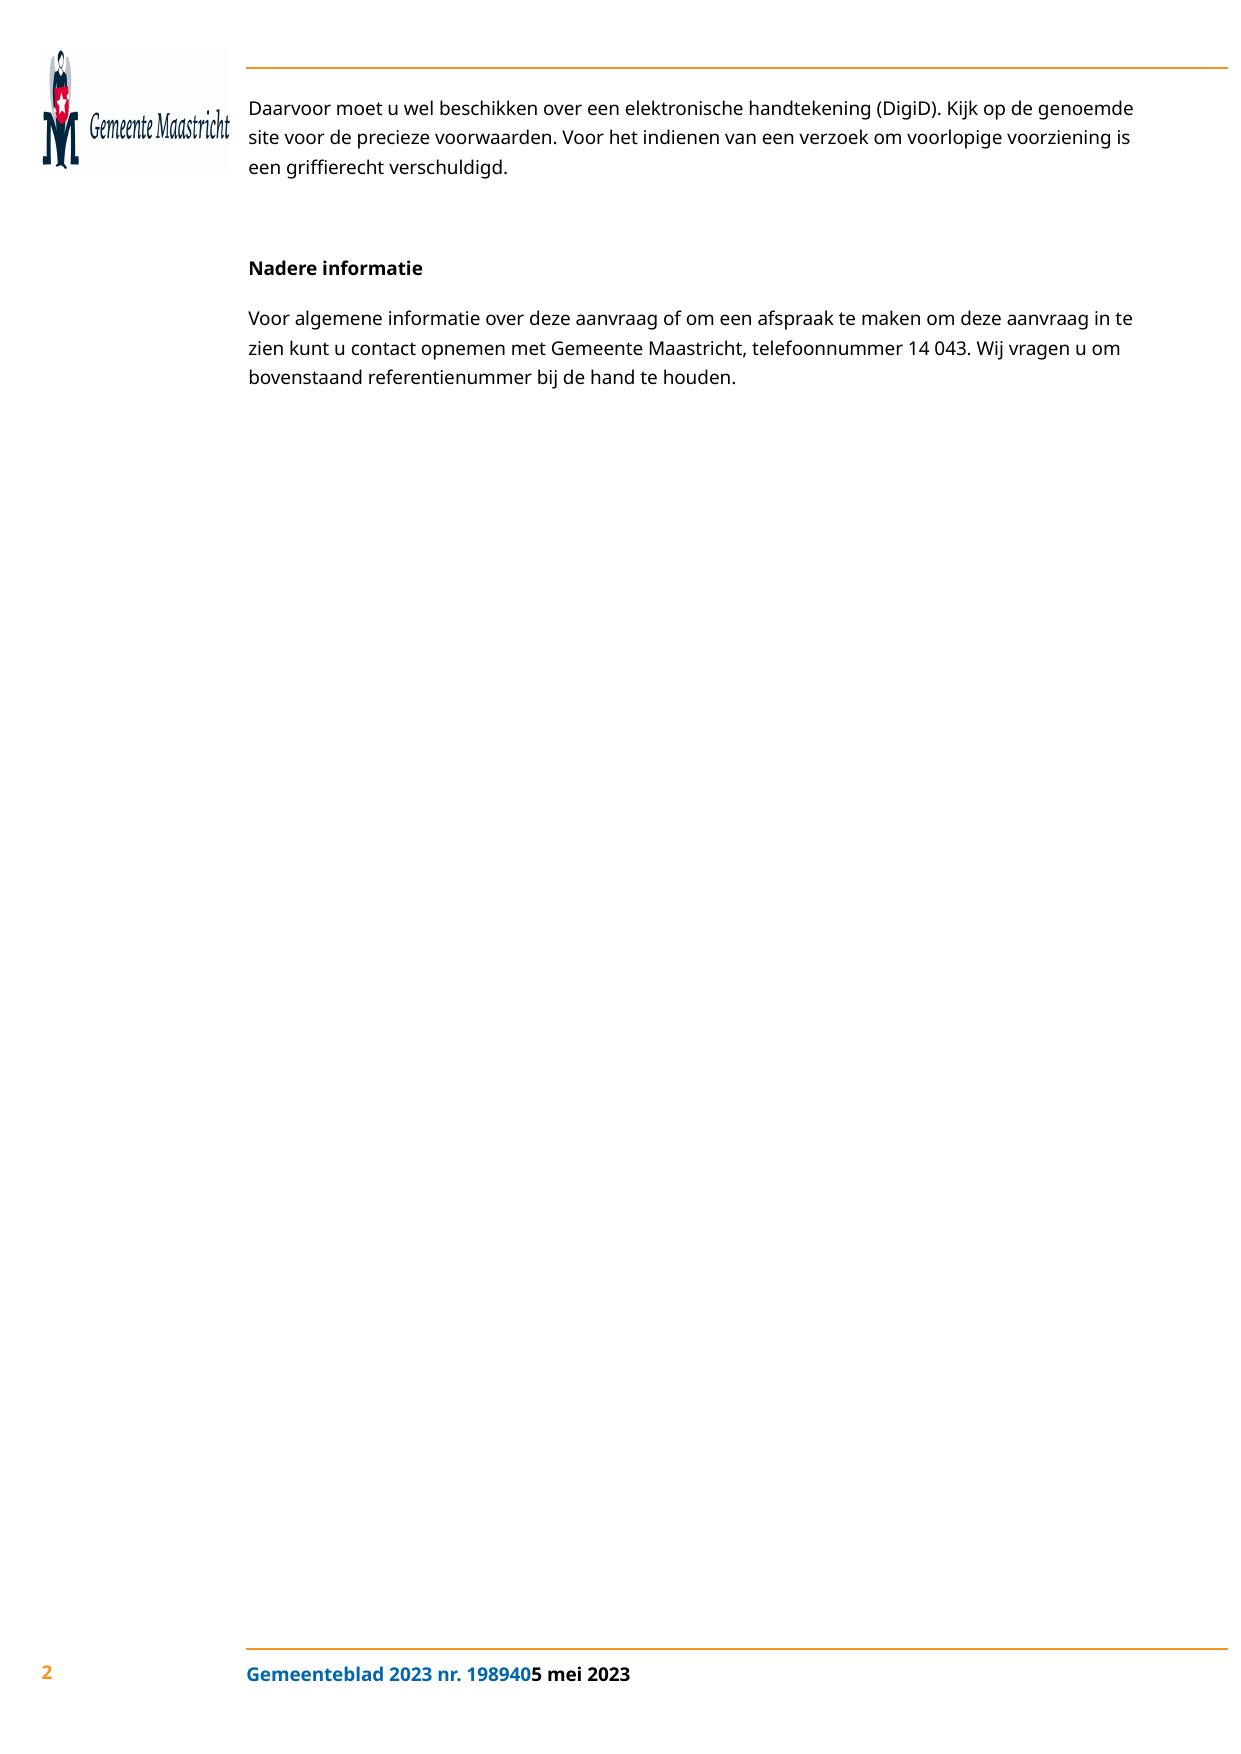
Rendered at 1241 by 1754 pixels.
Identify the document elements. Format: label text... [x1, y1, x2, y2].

text Nadere informatie [248, 255, 1152, 281]
picture [41, 47, 231, 172]
text Voor algemene informatie over deze aanvraag of om een afspraak te maken om deze aanvraag in te zien kunt u contact opnemen met Gemeente Maastricht, telefoonnummer 14 043. Wij vragen u om bovenstaand referentienummer bij de hand te houden. [248, 305, 1152, 390]
text Daarvoor moet u wel beschikken over een elektronische handtekening (DigiD). Kijk op de genoemde site voor de precieze voorwaarden. Voor het indienen van een verzoek om voorlopige voorziening is een griffierecht verschuldigd. [248, 95, 1152, 180]
